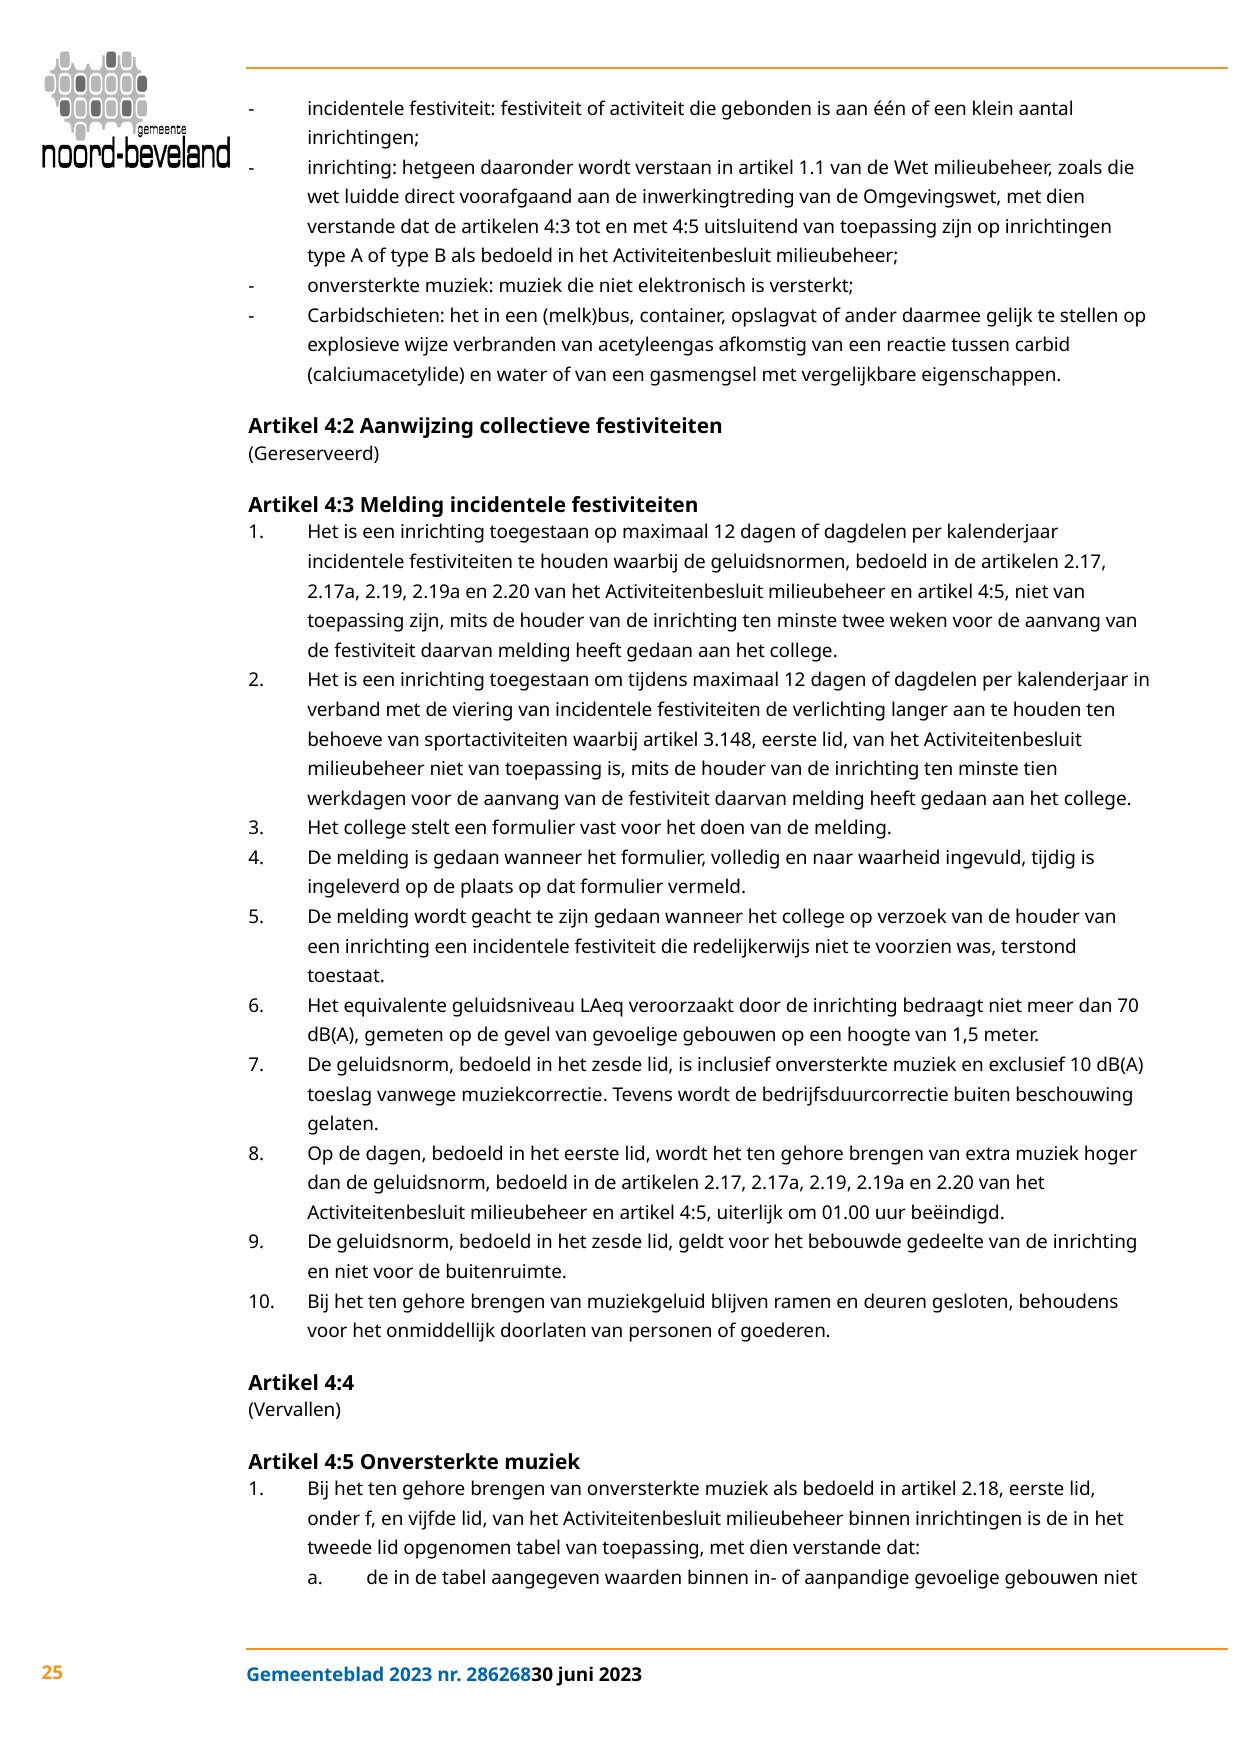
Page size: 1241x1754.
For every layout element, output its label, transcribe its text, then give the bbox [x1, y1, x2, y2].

text (Vervallen) [248, 1396, 1152, 1422]
text Artikel 4:3 Melding incidentele festiviteiten [248, 490, 1152, 519]
text Artikel 4:2 Aanwijzing collectieve festiviteiten [248, 411, 1152, 440]
list Het equivalente geluidsniveau LAeq veroorzaakt door de inrichting bedraagt niet meer dan 70 dB(A), gemeten op de gevel van gevoelige gebouwen op een hoogte van 1,5 meter. [248, 992, 1152, 1047]
list onversterkte muziek: muziek die niet elektronisch is versterkt; [248, 272, 1152, 298]
picture [41, 47, 231, 172]
text (Gereserveerd) [248, 440, 1152, 466]
text Artikel 4:5 Onversterkte muziek [248, 1447, 1152, 1475]
list Carbidschieten: het in een (melk)bus, container, opslagvat of ander daarmee gelijk te stellen op explosieve wijze verbranden van acetyleengas afkomstig van een reactie tussen carbid (calciumacetylide) en water of van een gasmengsel met vergelijkbare eigenschappen. [248, 302, 1152, 387]
list de in de tabel aangegeven waarden binnen in- of aanpandige gevoelige gebouwen niet [307, 1564, 1152, 1590]
list Het is een inrichting toegestaan op maximaal 12 dagen of dagdelen per kalenderjaar incidentele festiviteiten te houden waarbij de geluidsnormen, bedoeld in de artikelen 2.17, 2.17a, 2.19, 2.19a en 2.20 van het Activiteitenbesluit milieubeheer en artikel 4:5, niet van toepassing zijn, mits de houder van de inrichting ten minste twee weken voor de aanvang van de festiviteit daarvan melding heeft gedaan aan het college. [248, 519, 1152, 663]
list De geluidsnorm, bedoeld in het zesde lid, is inclusief onversterkte muziek en exclusief 10 dB(A) toeslag vanwege muziekcorrectie. Tevens wordt de bedrijfsduurcorrectie buiten beschouwing gelaten. [248, 1051, 1152, 1136]
text Artikel 4:4 [248, 1368, 1152, 1396]
list De melding wordt geacht te zijn gedaan wanneer het college op verzoek van de houder van een inrichting een incidentele festiviteit die redelijkerwijs niet te voorzien was, terstond toestaat. [248, 903, 1152, 988]
list Op de dagen, bedoeld in het eerste lid, wordt het ten gehore brengen van extra muziek hoger dan de geluidsnorm, bedoeld in de artikelen 2.17, 2.17a, 2.19, 2.19a en 2.20 van het Activiteitenbesluit milieubeheer en artikel 4:5, uiterlijk om 01.00 uur beëindigd. [248, 1140, 1152, 1225]
list Het college stelt een formulier vast voor het doen van de melding. [248, 814, 1152, 840]
list incidentele festiviteit: festiviteit of activiteit die gebonden is aan één of een klein aantal inrichtingen; [248, 95, 1152, 150]
list Het is een inrichting toegestaan om tijdens maximaal 12 dagen of dagdelen per kalenderjaar in verband met de viering van incidentele festiviteiten de verlichting langer aan te houden ten behoeve van sportactiviteiten waarbij artikel 3.148, eerste lid, van het Activiteitenbesluit milieubeheer niet van toepassing is, mits de houder van de inrichting ten minste tien werkdagen voor de aanvang van de festiviteit daarvan melding heeft gedaan aan het college. [248, 667, 1152, 811]
list inrichting: hetgeen daaronder wordt verstaan in artikel 1.1 van de Wet milieubeheer, zoals die wet luidde direct voorafgaand aan de inwerkingtreding van de Omgevingswet, met dien verstande dat de artikelen 4:3 tot en met 4:5 uitsluitend van toepassing zijn op inrichtingen type A of type B als bedoeld in het Activiteitenbesluit milieubeheer; [248, 154, 1152, 268]
list Bij het ten gehore brengen van onversterkte muziek als bedoeld in artikel 2.18, eerste lid, onder f, en vijfde lid, van het Activiteitenbesluit milieubeheer binnen inrichtingen is de in het tweede lid opgenomen tabel van toepassing, met dien verstande dat: [248, 1475, 1152, 1560]
list De geluidsnorm, bedoeld in het zesde lid, geldt voor het bebouwde gedeelte van de inrichting en niet voor de buitenruimte. [248, 1229, 1152, 1284]
list De melding is gedaan wanneer het formulier, volledig en naar waarheid ingevuld, tijdig is ingeleverd op de plaats op dat formulier vermeld. [248, 844, 1152, 899]
list Bij het ten gehore brengen van muziekgeluid blijven ramen en deuren gesloten, behoudens voor het onmiddellijk doorlaten van personen of goederen. [248, 1288, 1152, 1343]
